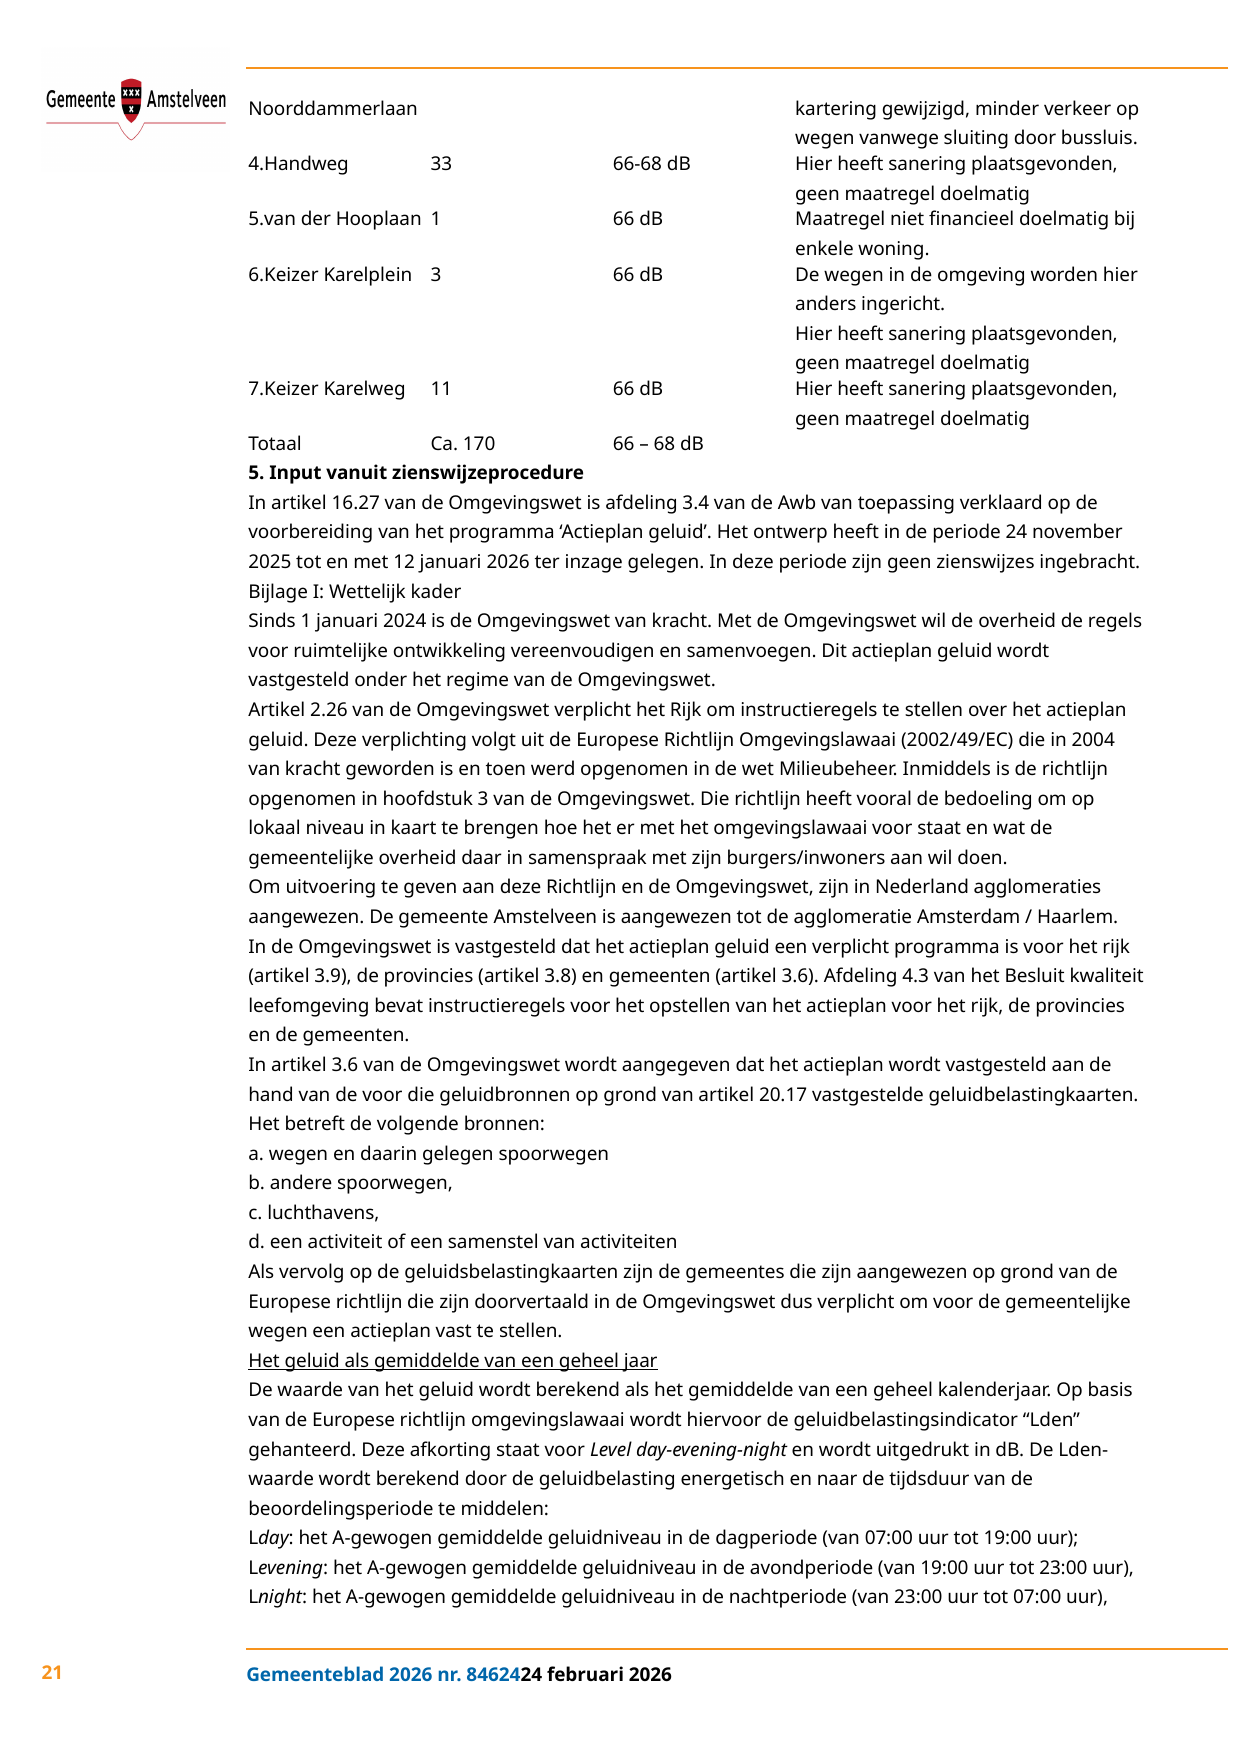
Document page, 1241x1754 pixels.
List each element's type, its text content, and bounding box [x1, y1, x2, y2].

table_cell Hier heeft sanering plaatsgevonden, geen maatregel doelmatig [795, 375, 1152, 431]
table_cell 33 [430, 150, 613, 205]
text In artikel 3.6 van de Omgevingswet wordt aangegeven dat het actieplan wordt vastgesteld aan de hand van de voor die geluidbronnen op grond van artikel 20.17 vastgestelde geluidbelastingkaarten. Het betreft de volgende bronnen: [248, 1051, 1152, 1136]
text In de Omgevingswet is vastgesteld dat het actieplan geluid een verplicht programma is voor het rijk (artikel 3.9), de provincies (artikel 3.8) en gemeenten (artikel 3.6). Afdeling 4.3 van het Besluit kwaliteit leefomgeving bevat instructieregels voor het opstellen van het actieplan voor het rijk, de provincies en de gemeenten. [248, 933, 1152, 1047]
text Om uitvoering te geven aan deze Richtlijn en de Omgevingswet, zijn in Nederland agglomeraties aangewezen. De gemeente Amstelveen is aangewezen tot de agglomeratie Amsterdam / Haarlem. [248, 874, 1152, 929]
text Bijlage I: Wettelijk kader [248, 578, 1152, 603]
text Sinds 1 januari 2024 is de Omgevingswet van kracht. Met de Omgevingswet wil de overheid de regels voor ruimtelijke ontwikkeling vereenvoudigen en samenvoegen. Dit actieplan geluid wordt vastgesteld onder het regime van de Omgevingswet. [248, 607, 1152, 692]
text Lday: het A-gewogen gemiddelde geluidniveau in de dagperiode (van 07:00 uur tot 19:00 uur); [248, 1524, 1152, 1550]
table_cell kartering gewijzigd, minder verkeer op wegen vanwege sluiting door bussluis. [795, 95, 1152, 150]
table_cell 6.Keizer Karelplein [248, 261, 430, 375]
table_cell 66 dB [613, 261, 795, 375]
table_cell [795, 431, 1152, 456]
table_cell 7.Keizer Karelweg [248, 375, 430, 431]
table_cell [613, 95, 795, 150]
table_cell 66-68 dB [613, 150, 795, 205]
table_cell 66 dB [613, 375, 795, 431]
text Het geluid als gemiddelde van een geheel jaar [248, 1347, 1152, 1373]
text Artikel 2.26 van de Omgevingswet verplicht het Rijk om instructieregels te stellen over het actieplan geluid. Deze verplichting volgt uit de Europese Richtlijn Omgevingslawaai (2002/49/EC) die in 2004 van kracht geworden is en toen werd opgenomen in de wet Milieubeheer. Inmiddels is de richtlijn opgenomen in hoofdstuk 3 van de Omgevingswet. Die richtlijn heeft vooral de bedoeling om op lokaal niveau in kaart te brengen hoe het er met het omgevingslawaai voor staat en wat de gemeentelijke overheid daar in samenspraak met zijn burgers/inwoners aan wil doen. [248, 696, 1152, 870]
text De waarde van het geluid wordt berekend als het gemiddelde van een geheel kalenderjaar. Op basis van de Europese richtlijn omgevingslawaai wordt hiervoor de geluidbelastingsindicator “Lden” gehanteerd. Deze afkorting staat voor Level day-evening-night en wordt uitgedrukt in dB. De Lden-waarde wordt berekend door de geluidbelasting energetisch en naar de tijdsduur van de beoordelingsperiode te middelen: [248, 1377, 1152, 1521]
text a. wegen en daarin gelegen spoorwegen [248, 1140, 1152, 1166]
table_cell 66 dB [613, 205, 795, 261]
table_cell Maatregel niet financieel doelmatig bij enkele woning. [795, 205, 1152, 261]
text In artikel 16.27 van de Omgevingswet is afdeling 3.4 van de Awb van toepassing verklaard op de voorbereiding van het programma ‘Actieplan geluid’. Het ontwerp heeft in de periode 24 november 2025 tot en met 12 januari 2026 ter inzage gelegen. In deze periode zijn geen zienswijzes ingebracht. [248, 489, 1152, 574]
table_cell Totaal [248, 431, 430, 456]
text d. een activiteit of een samenstel van activiteiten [248, 1229, 1152, 1254]
text Lnight: het A-gewogen gemiddelde geluidniveau in de nachtperiode (van 23:00 uur tot 07:00 uur), [248, 1584, 1152, 1609]
text Levening: het A-gewogen gemiddelde geluidniveau in de avondperiode (van 19:00 uur tot 23:00 uur), [248, 1554, 1152, 1580]
table_cell 3 [430, 261, 613, 375]
table_cell 66 – 68 dB [613, 431, 795, 456]
text Als vervolg op de geluidsbelastingkaarten zijn de gemeentes die zijn aangewezen op grond van de Europese richtlijn die zijn doorvertaald in de Omgevingswet dus verplicht om voor de gemeentelijke wegen een actieplan vast te stellen. [248, 1258, 1152, 1343]
table_cell Hier heeft sanering plaatsgevonden, geen maatregel doelmatig [795, 150, 1152, 205]
table_cell Ca. 170 [430, 431, 613, 456]
text b. andere spoorwegen, [248, 1169, 1152, 1195]
picture [41, 47, 231, 172]
table_cell 4.Handweg [248, 150, 430, 205]
table_cell 5.van der Hooplaan [248, 205, 430, 261]
table_cell 1 [430, 205, 613, 261]
text c. luchthavens, [248, 1199, 1152, 1225]
table_cell [430, 95, 613, 150]
table_cell De wegen in de omgeving worden hier anders ingericht. Hier heeft sanering plaatsgevonden, geen maatregel doelmatig [795, 261, 1152, 375]
text 5. Input vanuit zienswijzeprocedure [248, 459, 1152, 485]
table_cell Noorddammerlaan [248, 95, 430, 150]
table_cell 11 [430, 375, 613, 431]
